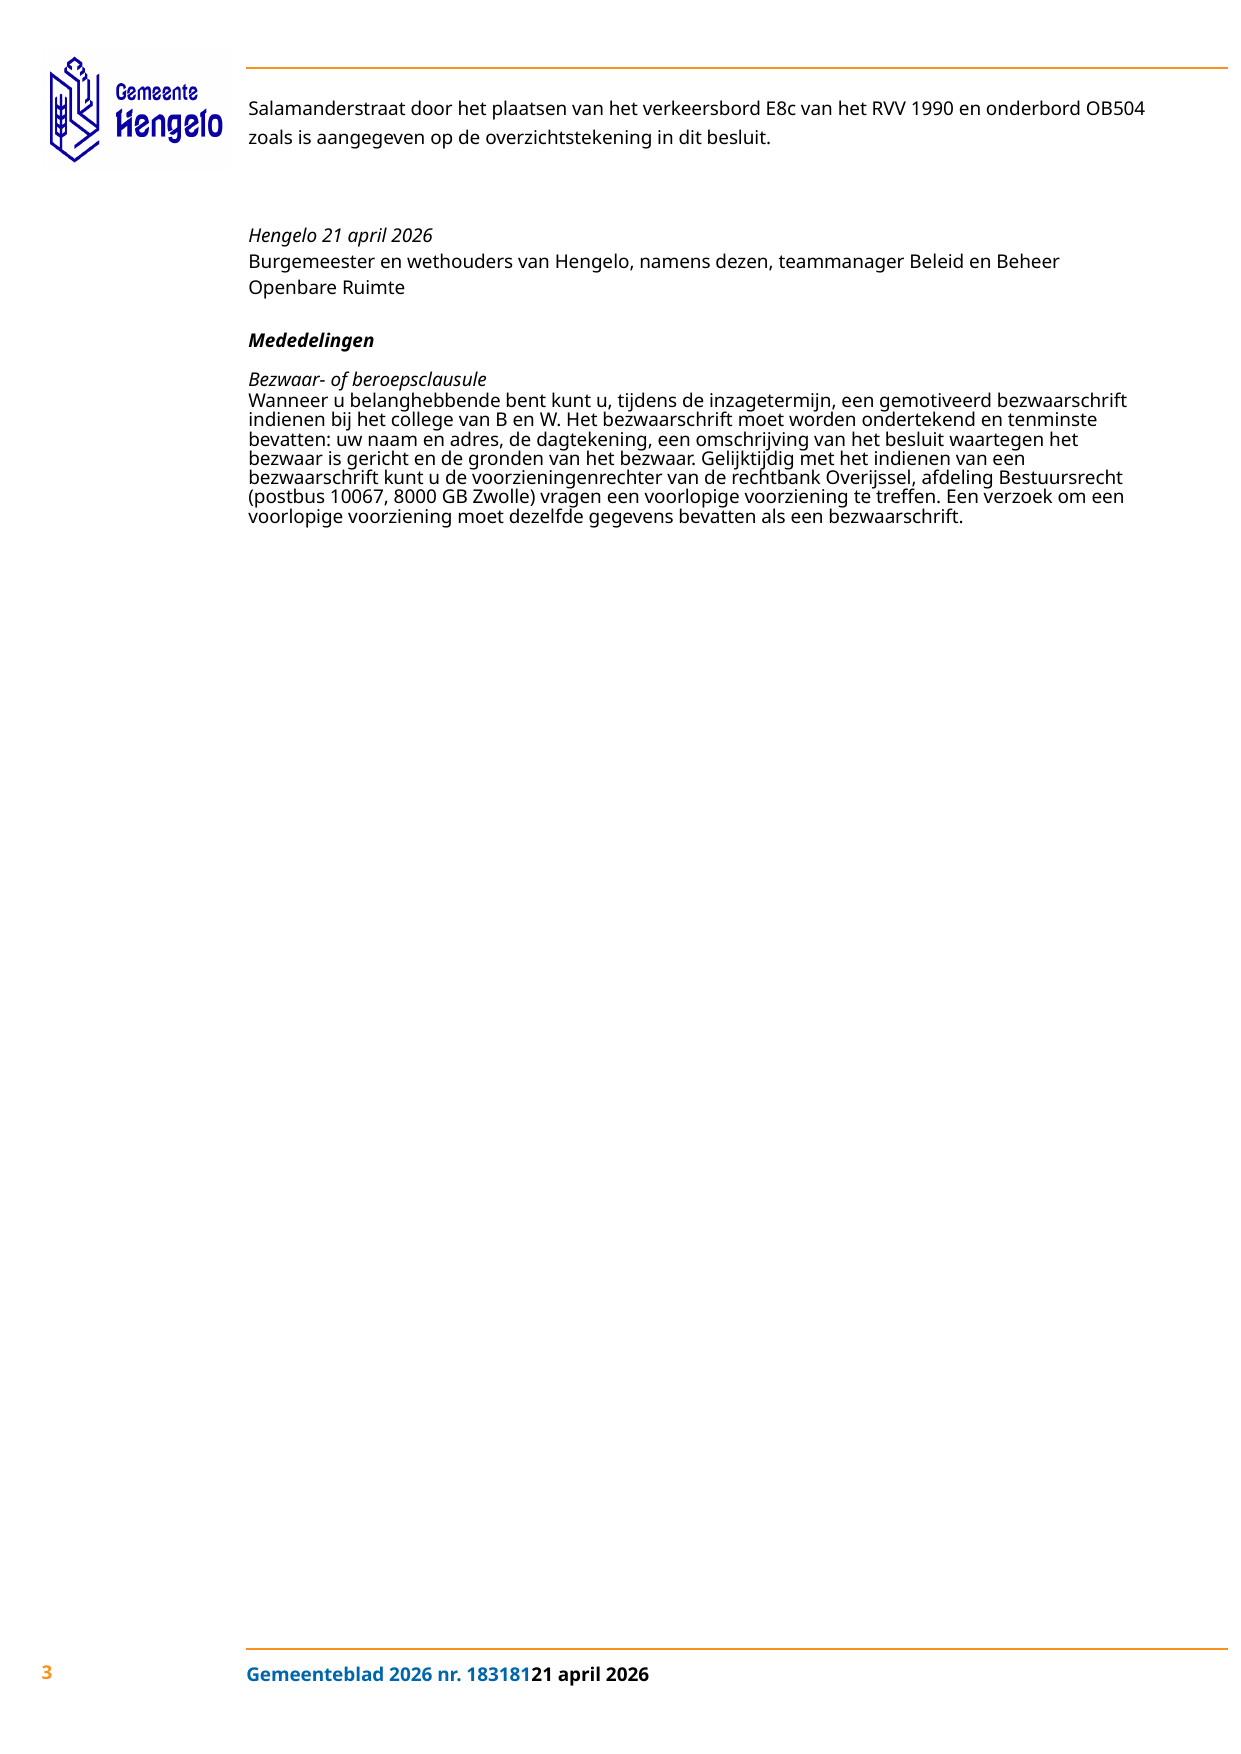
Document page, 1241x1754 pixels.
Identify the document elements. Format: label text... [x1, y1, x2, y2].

text Wanneer u belanghebbende bent kunt u, tijdens de inzagetermijn, een gemotiveerd bezwaarschrift indienen bij het college van B en W. Het bezwaarschrift moet worden ondertekend en tenminste bevatten: uw naam en adres, de dagtekening, een omschrijving van het besluit waartegen het bezwaar is gericht en de gronden van het bezwaar. Gelijktijdig met het indienen van een bezwaarschrift kunt u de voorzieningenrechter van de rechtbank Overijssel, afdeling Bestuursrecht (postbus 10067, 8000 GB Zwolle) vragen een voorlopige voorziening te treffen. Een verzoek om een voorlopige voorziening moet dezelfde gegevens bevatten als een bezwaarschrift. [248, 392, 1152, 527]
text Burgemeester en wethouders van Hengelo, namens dezen, teammanager Beleid en Beheer Openbare Ruimte [248, 248, 1152, 300]
text Salamanderstraat door het plaatsen van het verkeersbord E8c van het RVV 1990 en onderbord OB504 zoals is aangegeven op de overzichtstekening in dit besluit. [248, 95, 1152, 150]
picture [41, 47, 231, 172]
text Hengelo 21 april 2026 [248, 223, 1152, 248]
text Bezwaar- of beroepsclausule [248, 366, 1152, 392]
text Mededelingen [248, 327, 1152, 353]
